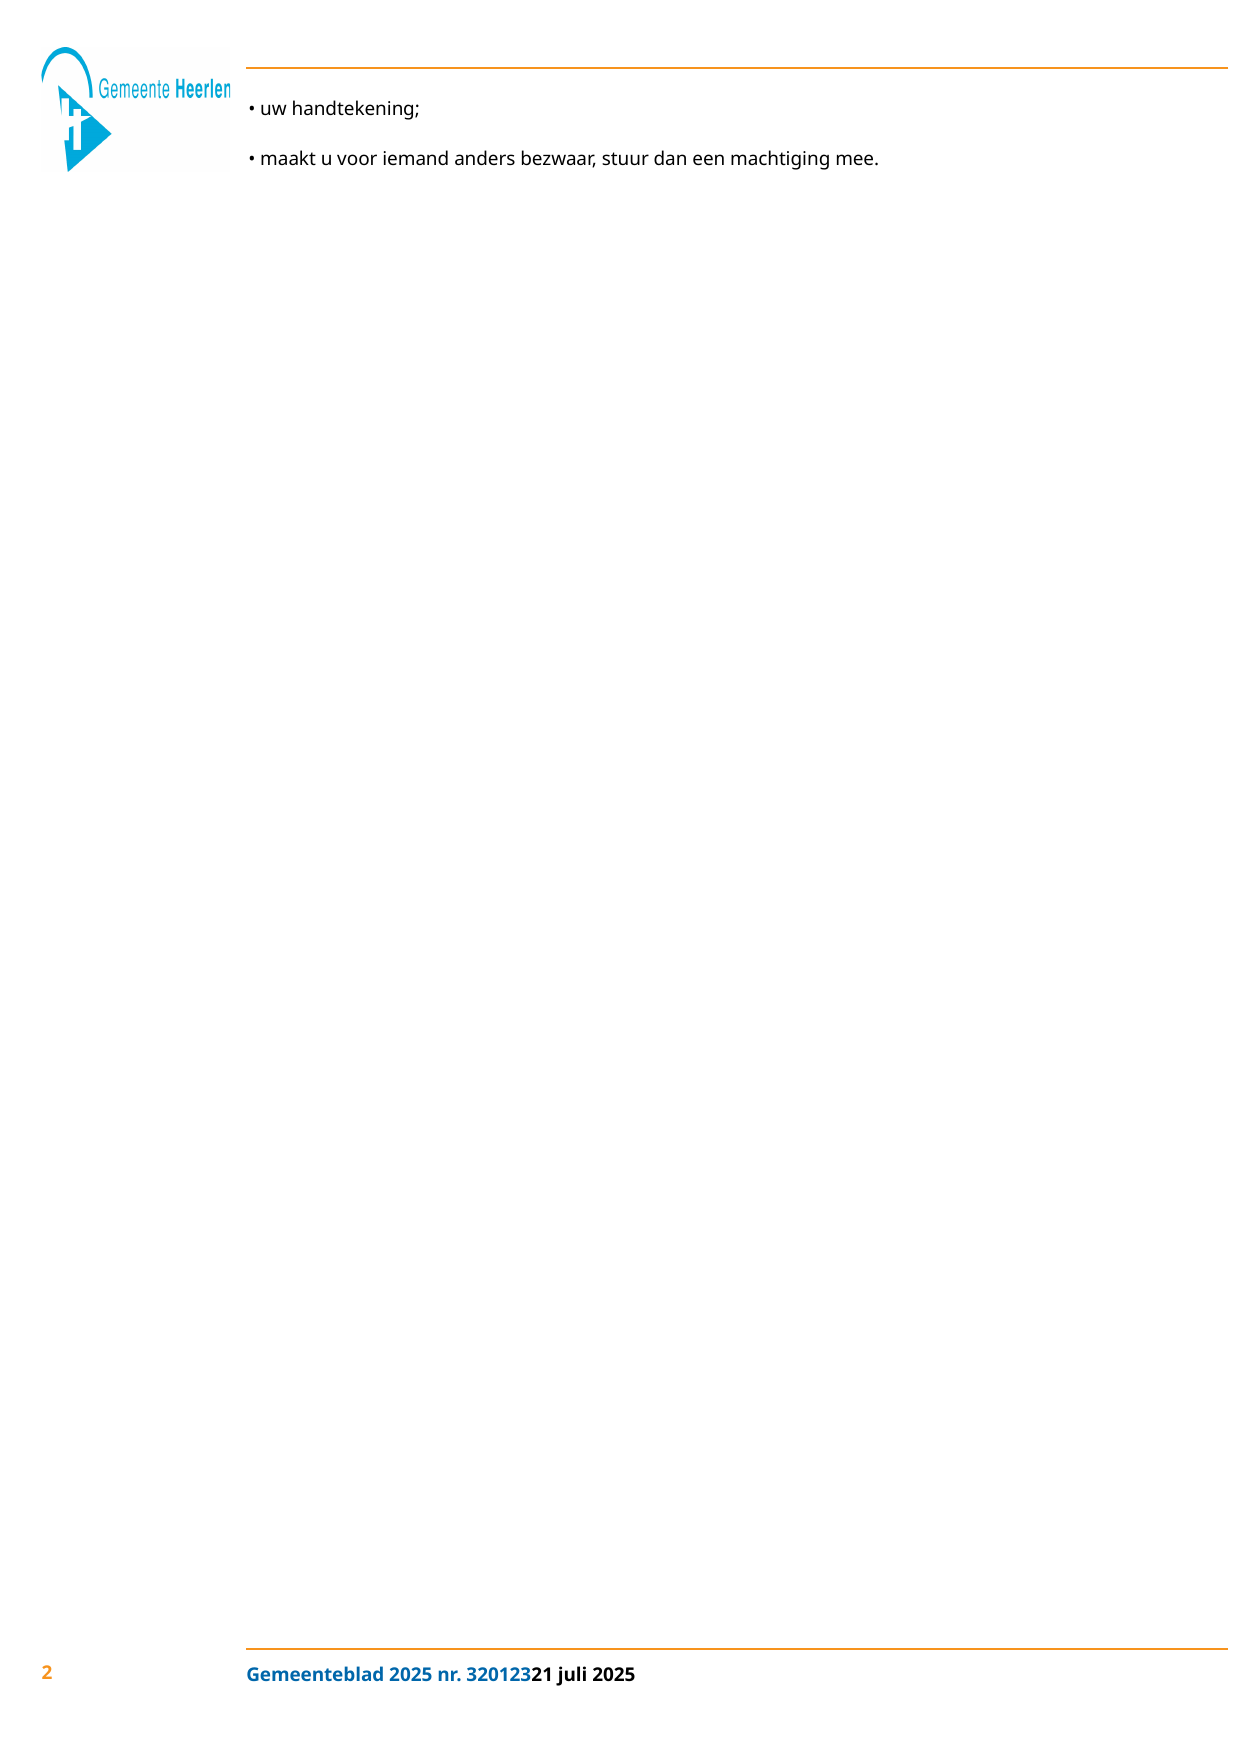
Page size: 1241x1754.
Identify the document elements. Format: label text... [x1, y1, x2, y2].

picture [41, 47, 231, 172]
text • maakt u voor iemand anders bezwaar, stuur dan een machtiging mee. [248, 145, 1152, 171]
picture [41, 47, 59, 70]
text • uw handtekening; [248, 95, 1152, 121]
